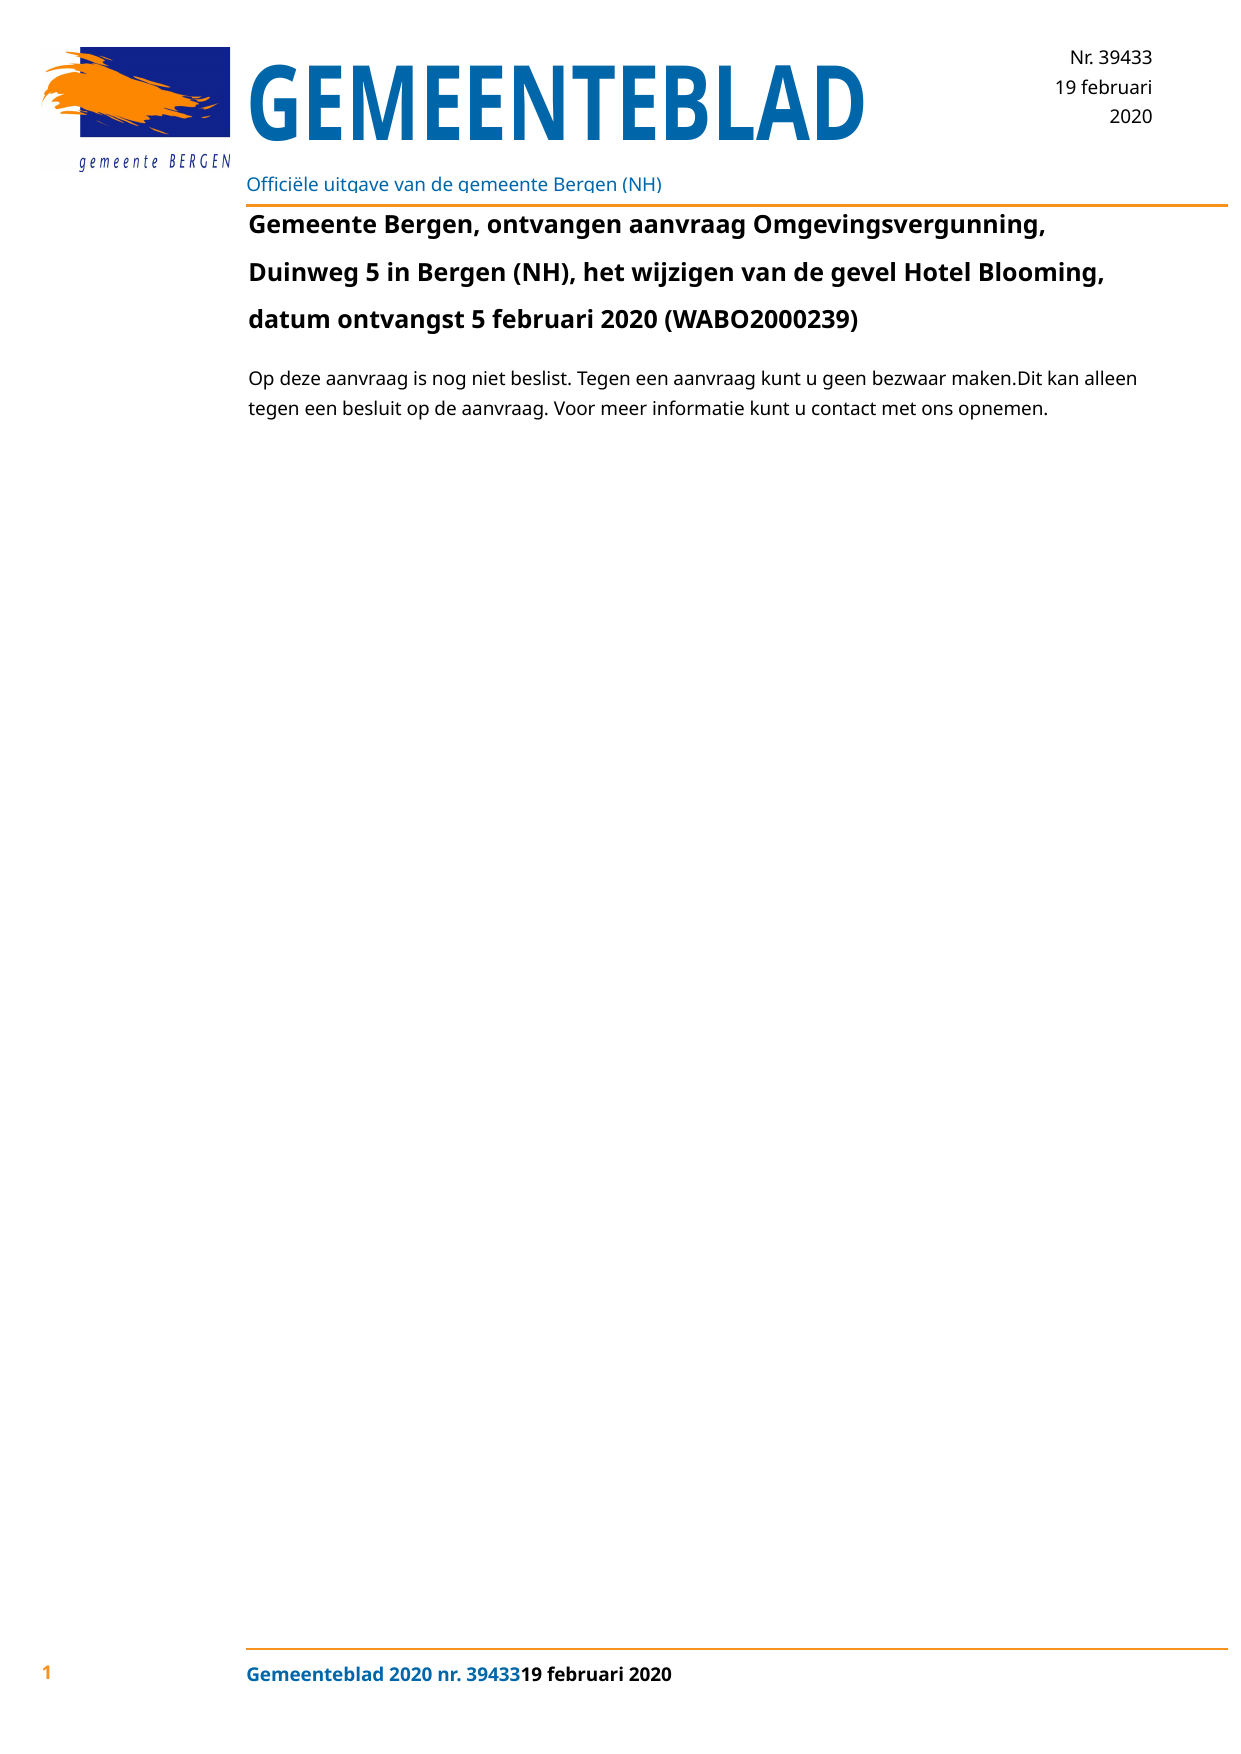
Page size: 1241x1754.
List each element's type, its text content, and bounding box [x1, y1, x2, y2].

text Op deze aanvraag is nog niet beslist. Tegen een aanvraag kunt u geen bezwaar maken.Dit kan alleen tegen een besluit op de aanvraag. Voor meer informatie kunt u contact met ons opnemen. [248, 366, 1152, 421]
text Gemeente Bergen, ontvangen aanvraag Omgevingsvergunning, Duinweg 5 in Bergen (NH), het wijzigen van de gevel Hotel Blooming, datum ontvangst 5 februari 2020 (WABO2000239) [248, 207, 1152, 336]
picture [41, 47, 231, 172]
